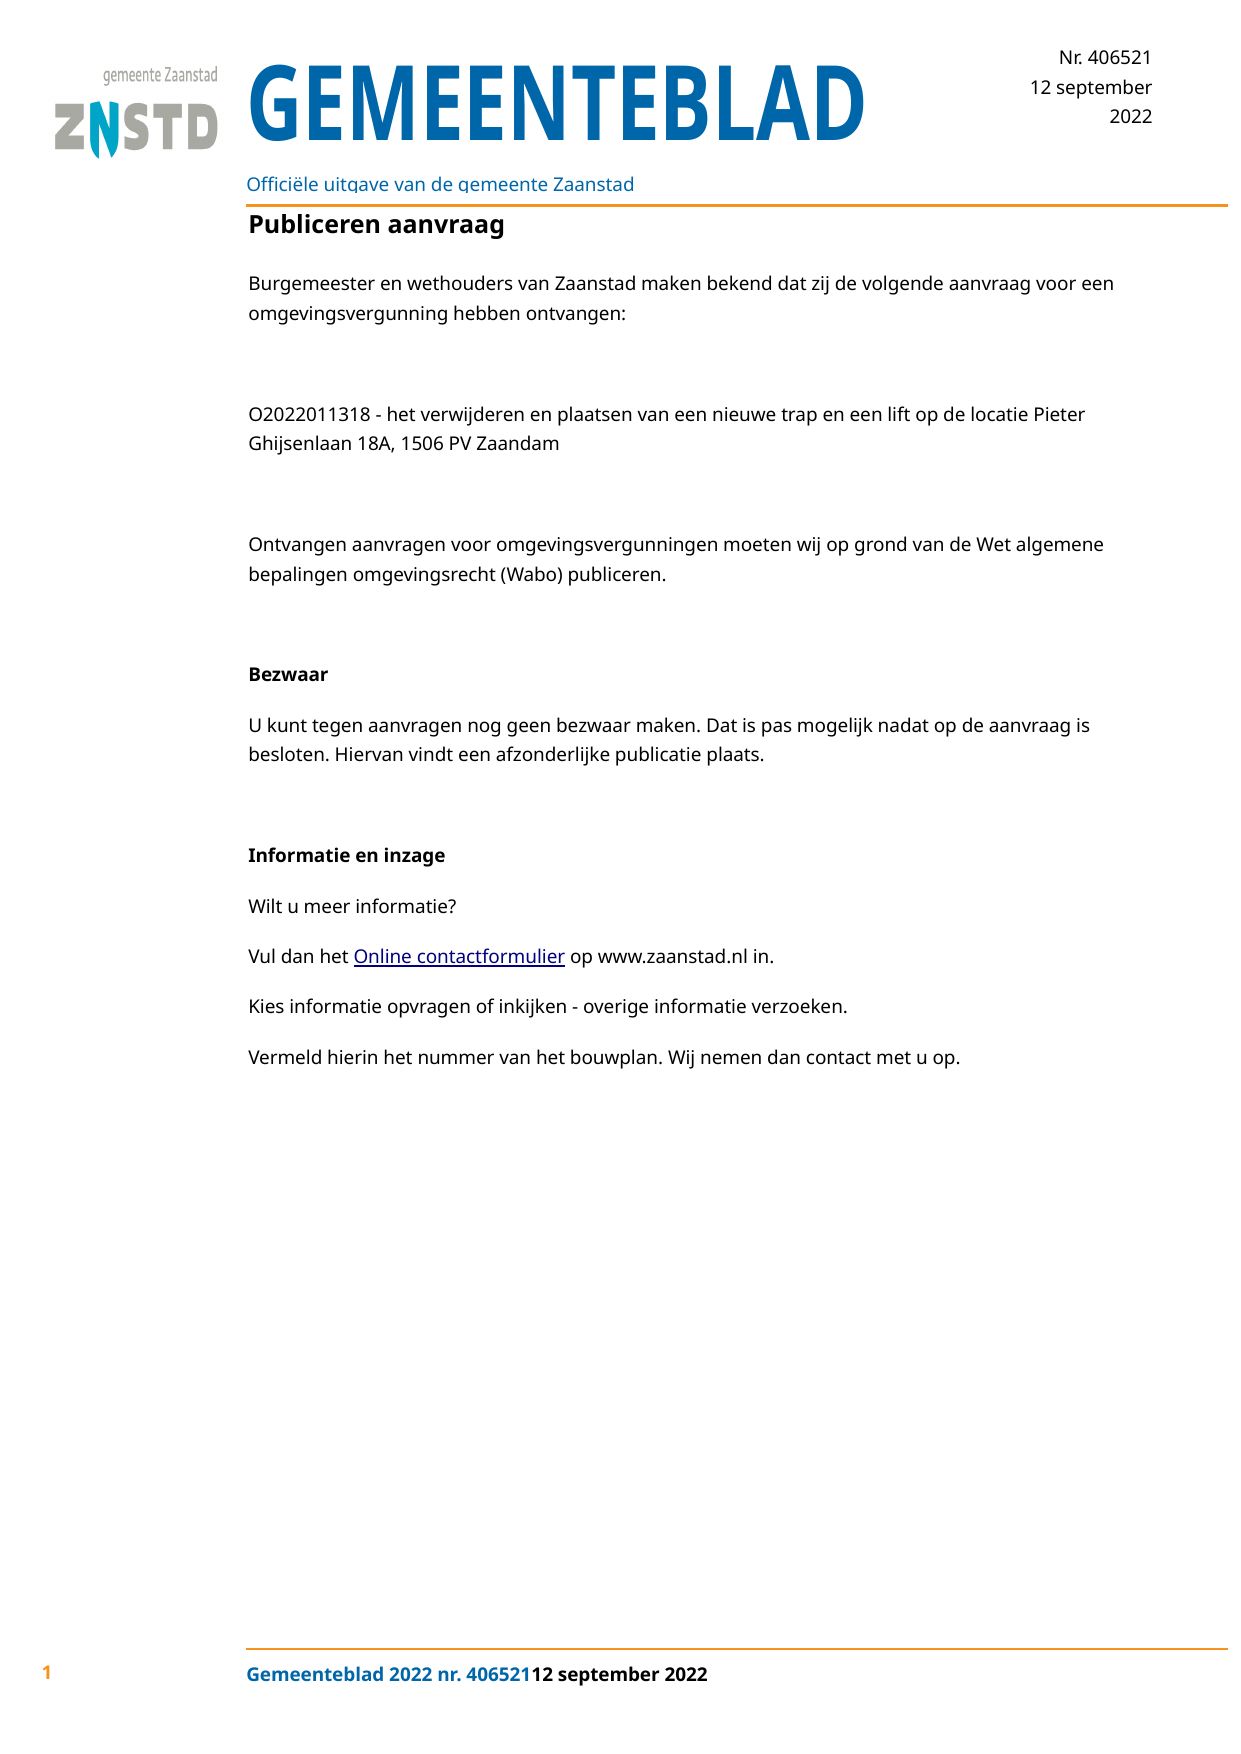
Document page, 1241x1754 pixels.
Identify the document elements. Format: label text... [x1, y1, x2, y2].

picture [41, 47, 231, 172]
text Vul dan het Online contactformulier op www.zaanstad.nl in. [248, 943, 1152, 969]
text Kies informatie opvragen of inkijken - overige informatie verzoeken. [248, 994, 1152, 1019]
text Informatie en inzage [248, 842, 1152, 868]
text O2022011318 - het verwijderen en plaatsen van een nieuwe trap en een lift op de locatie Pieter Ghijsenlaan 18A, 1506 PV Zaandam [248, 401, 1152, 456]
text Wilt u meer informatie? [248, 893, 1152, 918]
text Publiceren aanvraag [248, 207, 1152, 241]
text Vermeld hierin het nummer van het bouwplan. Wij nemen dan contact met u op. [248, 1044, 1152, 1070]
text U kunt tegen aanvragen nog geen bezwaar maken. Dat is pas mogelijk nadat op de aanvraag is besloten. Hiervan vindt een afzonderlijke publicatie plaats. [248, 712, 1152, 767]
text Bezwaar [248, 662, 1152, 687]
text Burgemeester en wethouders van Zaanstad maken bekend dat zij de volgende aanvraag voor een omgevingsvergunning hebben ontvangen: [248, 270, 1152, 326]
text Ontvangen aanvragen voor omgevingsvergunningen moeten wij op grond van de Wet algemene bepalingen omgevingsrecht (Wabo) publiceren. [248, 531, 1152, 586]
